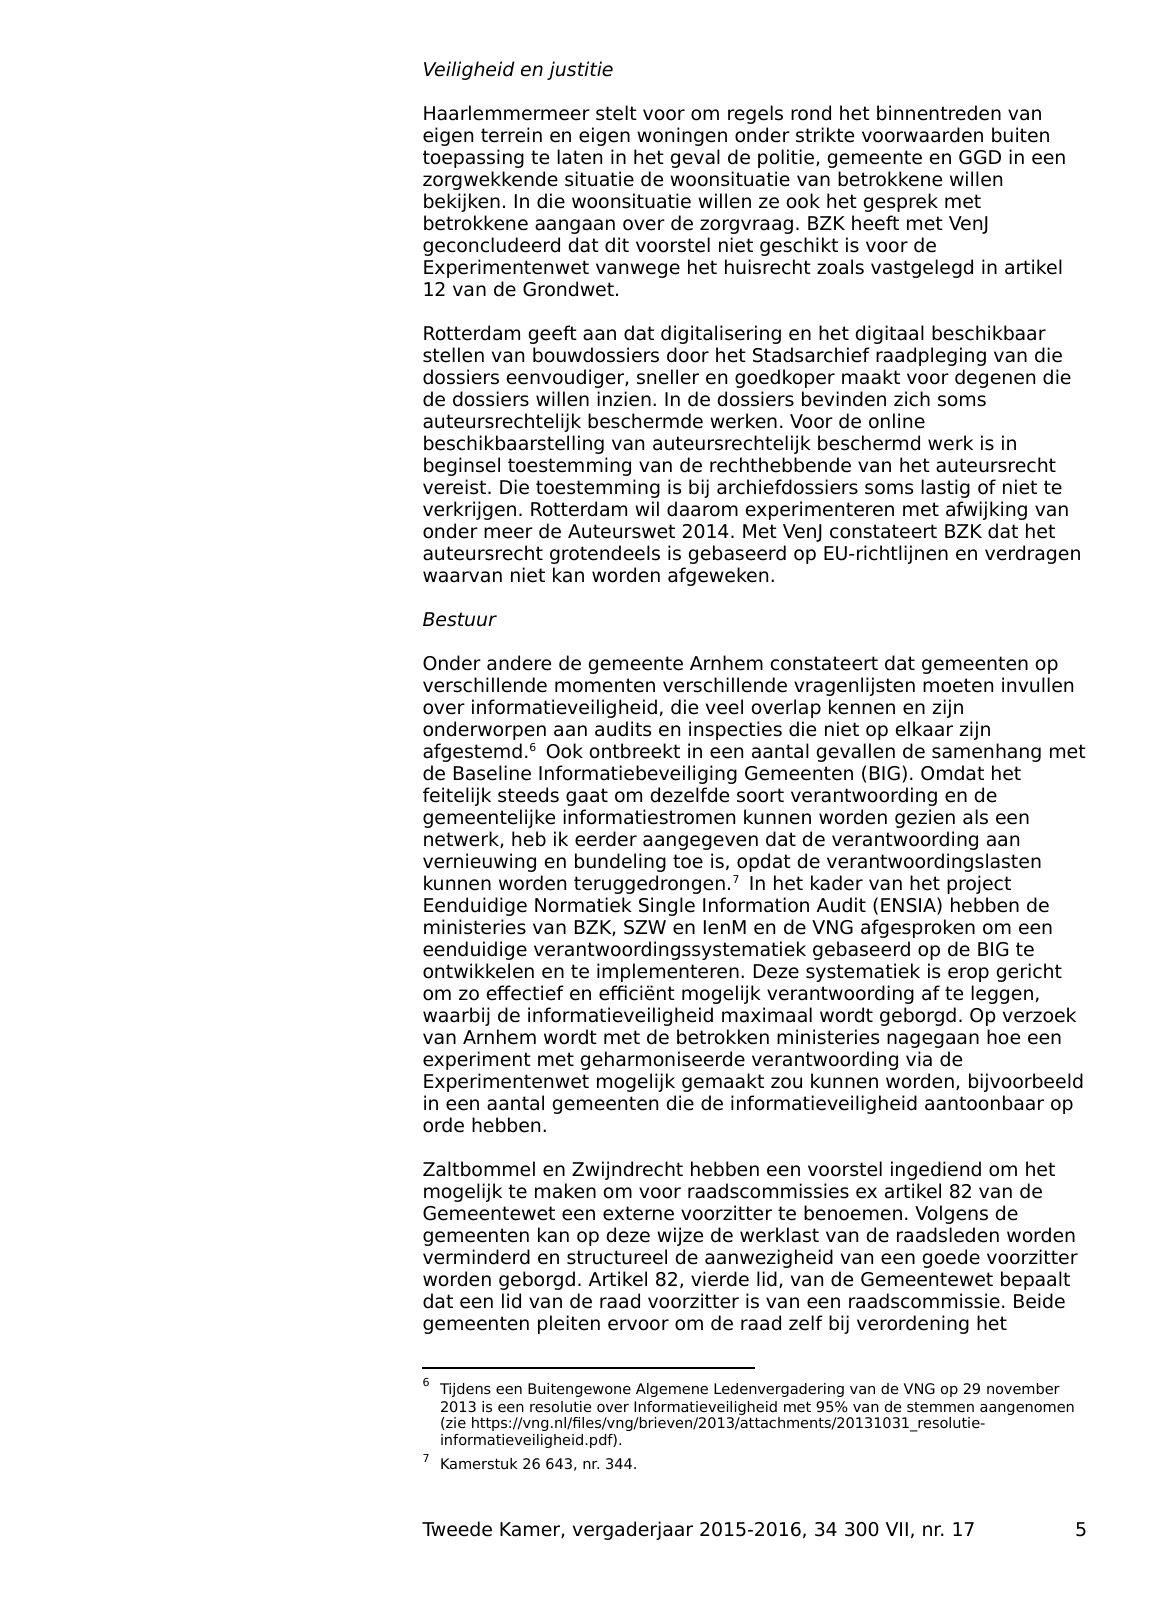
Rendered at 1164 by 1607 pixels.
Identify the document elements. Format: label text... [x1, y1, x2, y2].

text Kamerstuk 26 643, nr. 344. [422, 1452, 1087, 1474]
text Onder andere de gemeente Arnhem constateert dat gemeenten op verschillende momenten verschillende vragenlijsten moeten invullen over informatieveiligheid, die veel overlap kennen en zijn onderworpen aan audits en inspecties die niet op elkaar zijn afgestemd. Ook ontbreekt in een aantal gevallen de samenhang met de Baseline Informatiebeveiliging Gemeenten (BIG). Omdat het feitelijk steeds gaat om dezelfde soort verantwoording en de gemeentelijke informatiestromen kunnen worden gezien als een netwerk, heb ik eerder aangegeven dat de verantwoording aan vernieuwing en bundeling toe is, opdat de verantwoordingslasten kunnen worden teruggedrongen. In het kader van het project Eenduidige Normatiek Single Information Audit (ENSIA) hebben de ministeries van BZK, SZW en IenM en de VNG afgesproken om een eenduidige verantwoordingssystematiek gebaseerd op de BIG te ontwikkelen en te implementeren. Deze systematiek is erop gericht om zo effectief en efficiënt mogelijk verantwoording af te leggen, waarbij de informatieveiligheid maximaal wordt geborgd. Op verzoek van Arnhem wordt met de betrokken ministeries nagegaan hoe een experiment met geharmoniseerde verantwoording via de Experimentenwet mogelijk gemaakt zou kunnen worden, bijvoorbeeld in een aantal gemeenten die de informatieveiligheid aantoonbaar op orde hebben. [422, 653, 1087, 1137]
subtitle Veiligheid en justitie [422, 59, 1087, 81]
subtitle Bestuur [422, 609, 1087, 631]
text Rotterdam geeft aan dat digitalisering en het digitaal beschikbaar stellen van bouwdossiers door het Stadsarchief raadpleging van die dossiers eenvoudiger, sneller en goedkoper maakt voor degenen die de dossiers willen inzien. In de dossiers bevinden zich soms auteursrechtelijk beschermde werken. Voor de online beschikbaarstelling van auteursrechtelijk beschermd werk is in beginsel toestemming van de rechthebbende van het auteursrecht vereist. Die toestemming is bij archiefdossiers soms lastig of niet te verkrijgen. Rotterdam wil daarom experimenteren met afwijking van onder meer de Auteurswet 2014. Met VenJ constateert BZK dat het auteursrecht grotendeels is gebaseerd op EU-richtlijnen en verdragen waarvan niet kan worden afgeweken. [422, 323, 1087, 587]
text Tijdens een Buitengewone Algemene Ledenvergadering van de VNG op 29 november 2013 is een resolutie over Informatieveiligheid met 95% van de stemmen aangenomen (zie https://vng.nl/files/vng/brieven/2013/attachments/20131031_resolutie-informatieveiligheid.pdf). [422, 1377, 1087, 1449]
text Zaltbommel en Zwijndrecht hebben een voorstel ingediend om het mogelijk te maken om voor raadscommissies ex artikel 82 van de Gemeentewet een externe voorzitter te benoemen. Volgens de gemeenten kan op deze wijze de werklast van de raadsleden worden verminderd en structureel de aanwezigheid van een goede voorzitter worden geborgd. Artikel 82, vierde lid, van de Gemeentewet bepaalt dat een lid van de raad voorzitter is van een raadscommissie. Beide gemeenten pleiten ervoor om de raad zelf bij verordening het [422, 1159, 1087, 1335]
text Haarlemmermeer stelt voor om regels rond het binnentreden van eigen terrein en eigen woningen onder strikte voorwaarden buiten toepassing te laten in het geval de politie, gemeente en GGD in een zorgwekkende situatie de woonsituatie van betrokkene willen bekijken. In die woonsituatie willen ze ook het gesprek met betrokkene aangaan over de zorgvraag. BZK heeft met VenJ geconcludeerd dat dit voorstel niet geschikt is voor de Experimentenwet vanwege het huisrecht zoals vastgelegd in artikel 12 van de Grondwet. [422, 103, 1087, 301]
